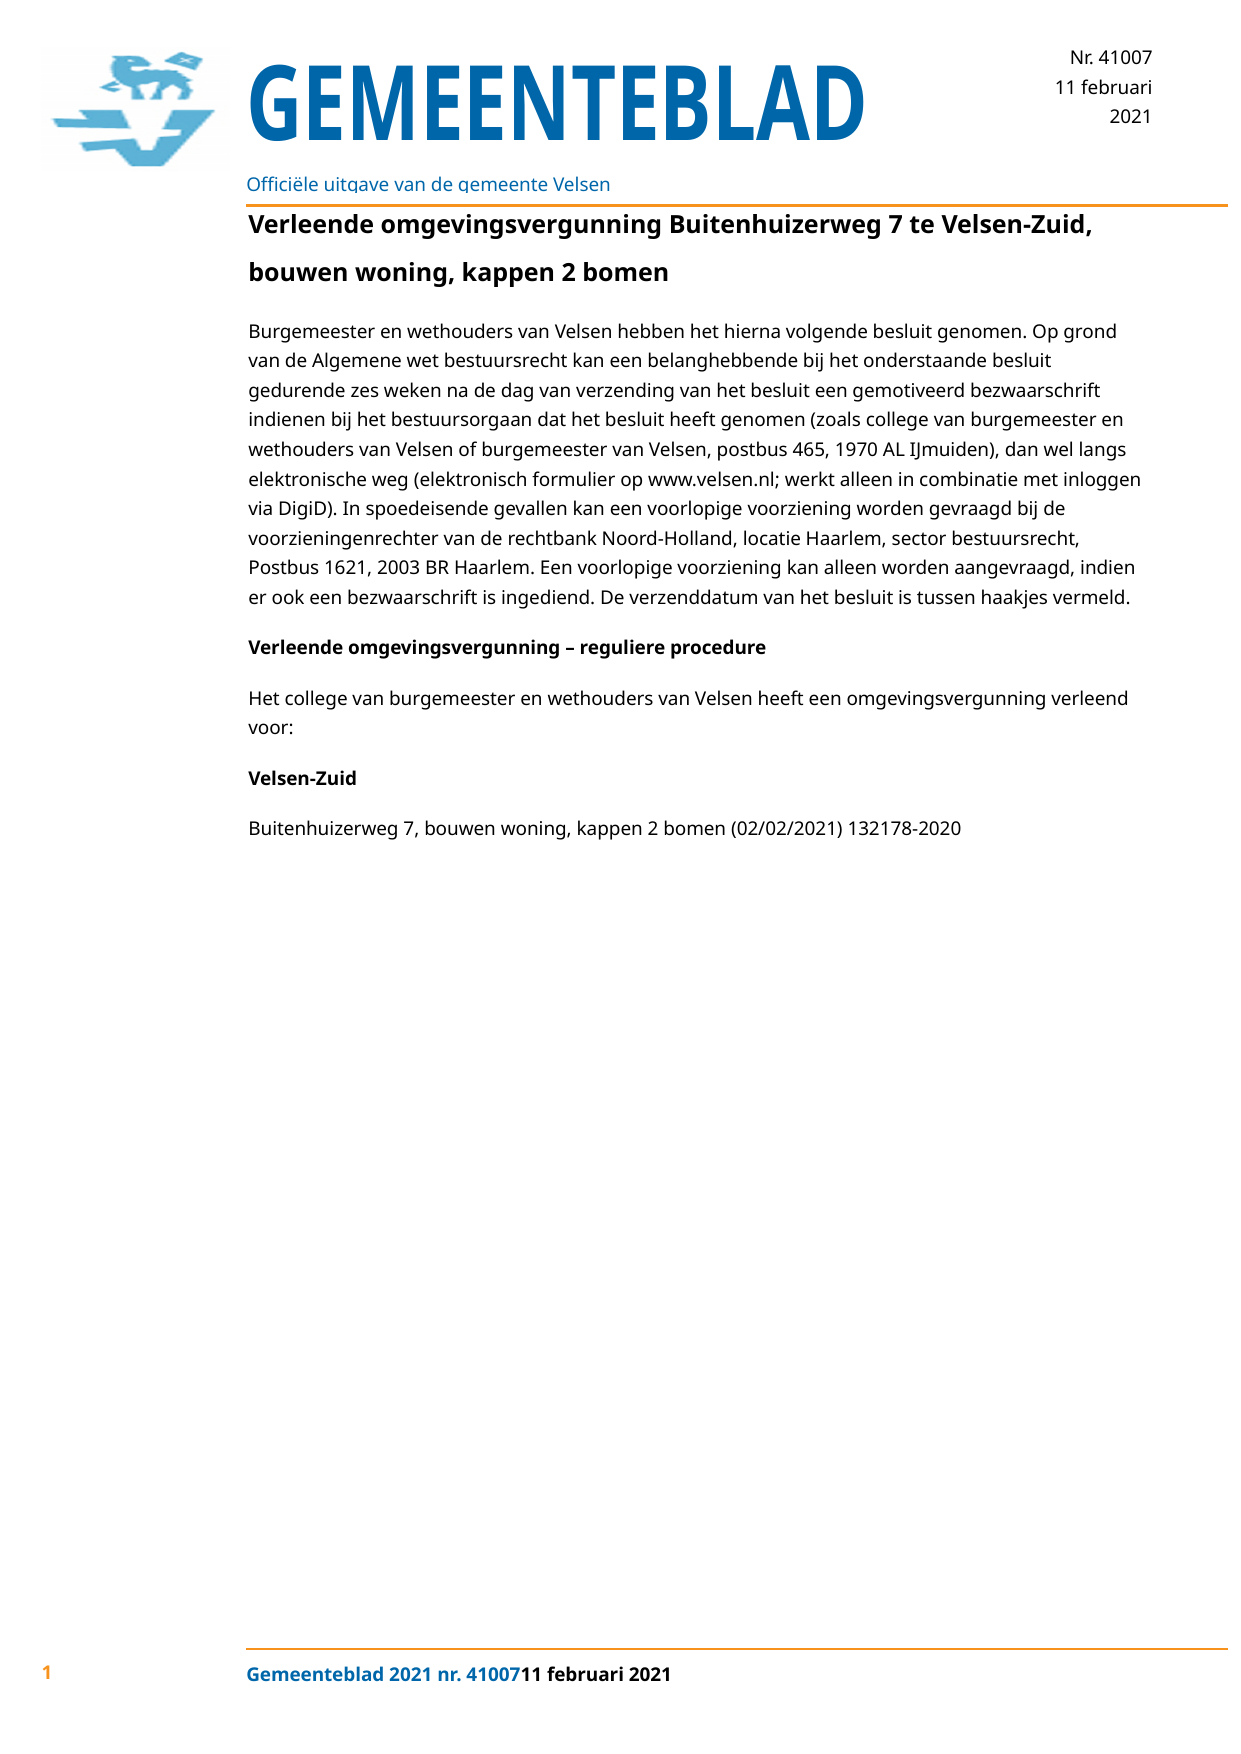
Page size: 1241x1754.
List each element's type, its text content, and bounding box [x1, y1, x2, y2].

text Buitenhuizerweg 7, bouwen woning, kappen 2 bomen (02/02/2021) 132178-2020 [248, 815, 1152, 841]
picture [41, 47, 231, 172]
text Velsen-Zuid [248, 765, 1152, 791]
text Verleende omgevingsvergunning Buitenhuizerweg 7 te Velsen-Zuid, bouwen woning, kappen 2 bomen [248, 207, 1152, 288]
text Het college van burgemeester en wethouders van Velsen heeft een omgevingsvergunning verleend voor: [248, 685, 1152, 740]
text Verleende omgevingsvergunning – reguliere procedure [248, 634, 1152, 660]
text Burgemeester en wethouders van Velsen hebben het hierna volgende besluit genomen. Op grond van de Algemene wet bestuursrecht kan een belanghebbende bij het onderstaande besluit gedurende zes weken na de dag van verzending van het besluit een gemotiveerd bezwaarschrift indienen bij het bestuursorgaan dat het besluit heeft genomen (zoals college van burgemeester en wethouders van Velsen of burgemeester van Velsen, postbus 465, 1970 AL IJmuiden), dan wel langs elektronische weg (elektronisch formulier op www.velsen.nl; werkt alleen in combinatie met inloggen via DigiD). In spoedeisende gevallen kan een voorlopige voorziening worden gevraagd bij de voorzieningenrechter van de rechtbank Noord-Holland, locatie Haarlem, sector bestuursrecht, Postbus 1621, 2003 BR Haarlem. Een voorlopige voorziening kan alleen worden aangevraagd, indien er ook een bezwaarschrift is ingediend. De verzenddatum van het besluit is tussen haakjes vermeld. [248, 318, 1152, 610]
